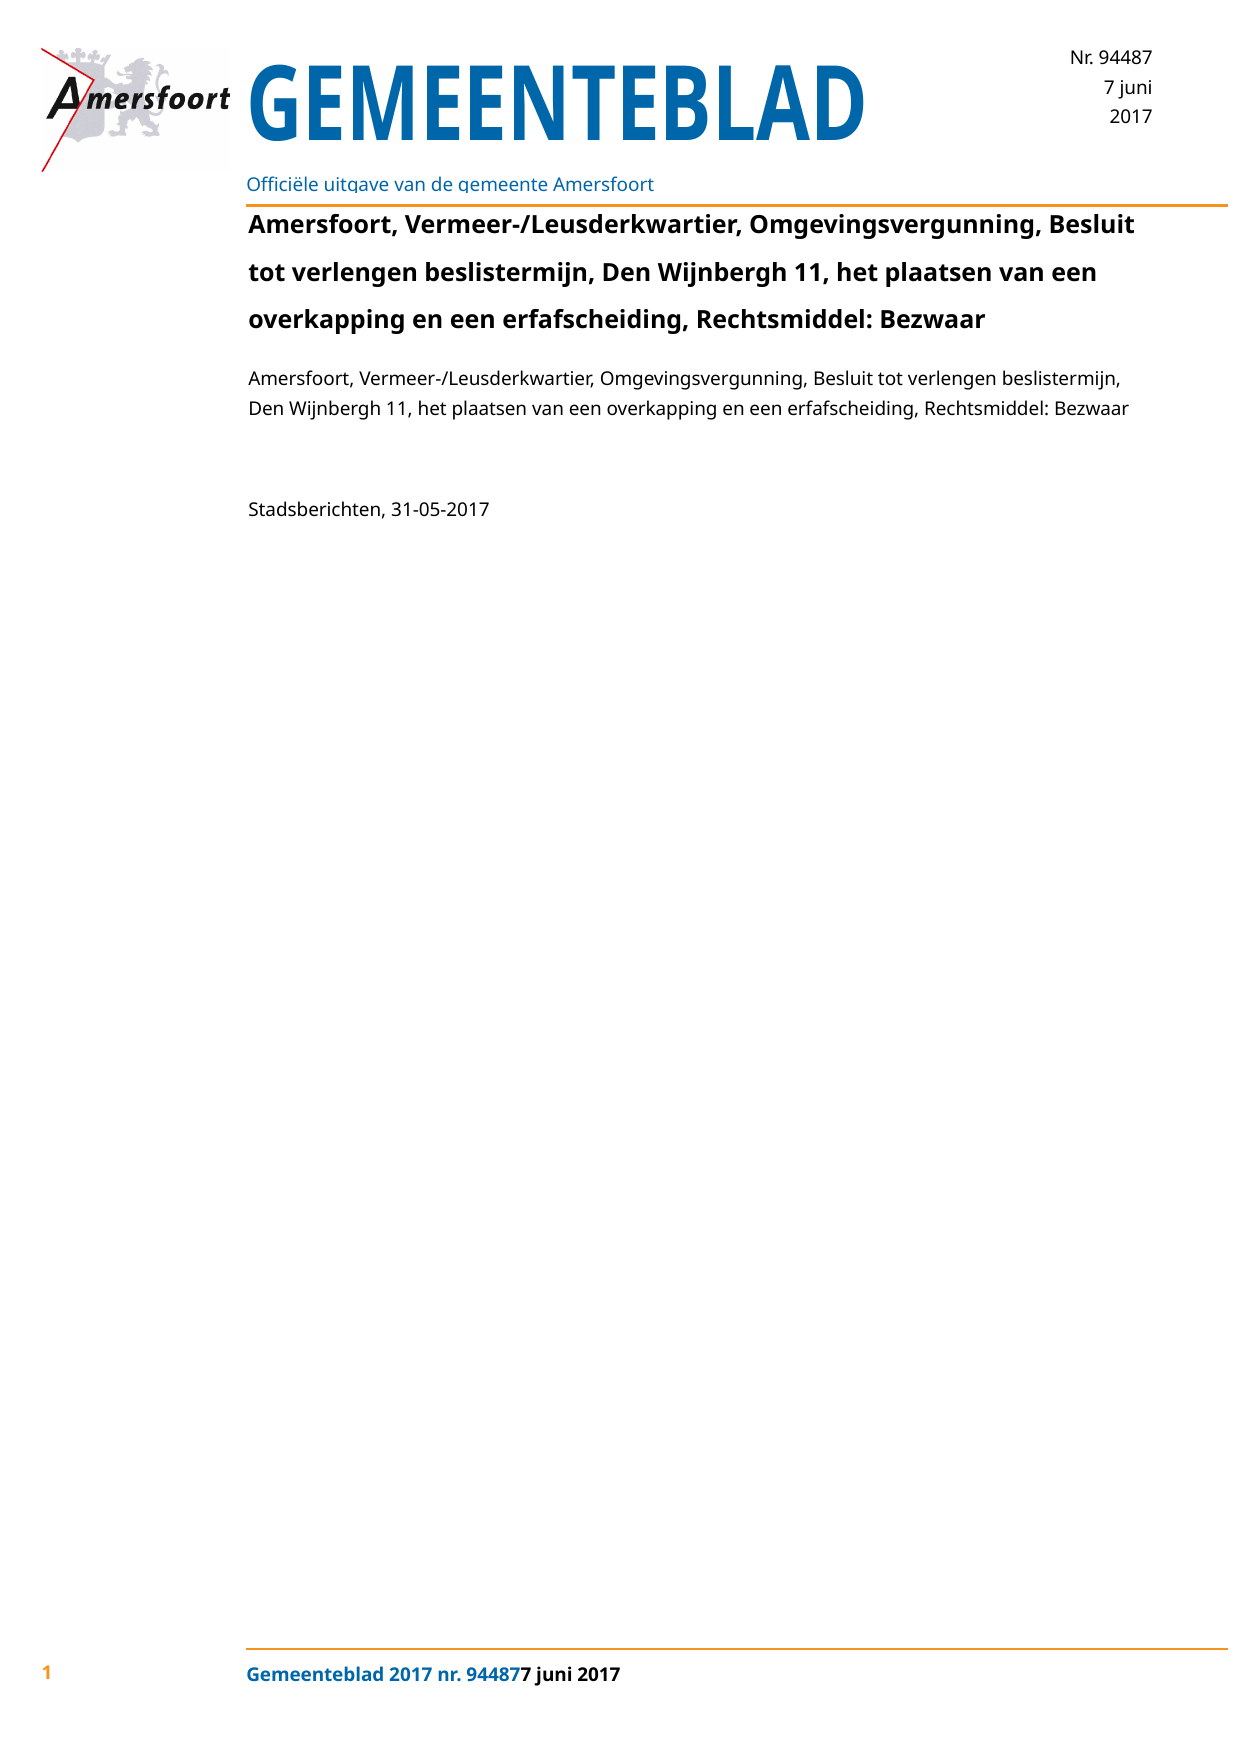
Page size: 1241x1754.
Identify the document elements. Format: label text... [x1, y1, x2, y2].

text Amersfoort, Vermeer-/Leusderkwartier, Omgevingsvergunning, Besluit tot verlengen beslistermijn, Den Wijnbergh 11, het plaatsen van een overkapping en een erfafscheiding, Rechtsmiddel: Bezwaar [248, 366, 1152, 421]
text Amersfoort, Vermeer-/Leusderkwartier, Omgevingsvergunning, Besluit tot verlengen beslistermijn, Den Wijnbergh 11, het plaatsen van een overkapping en een erfafscheiding, Rechtsmiddel: Bezwaar [248, 207, 1152, 336]
picture [41, 47, 231, 172]
text Stadsberichten, 31-05-2017 [248, 496, 1152, 522]
